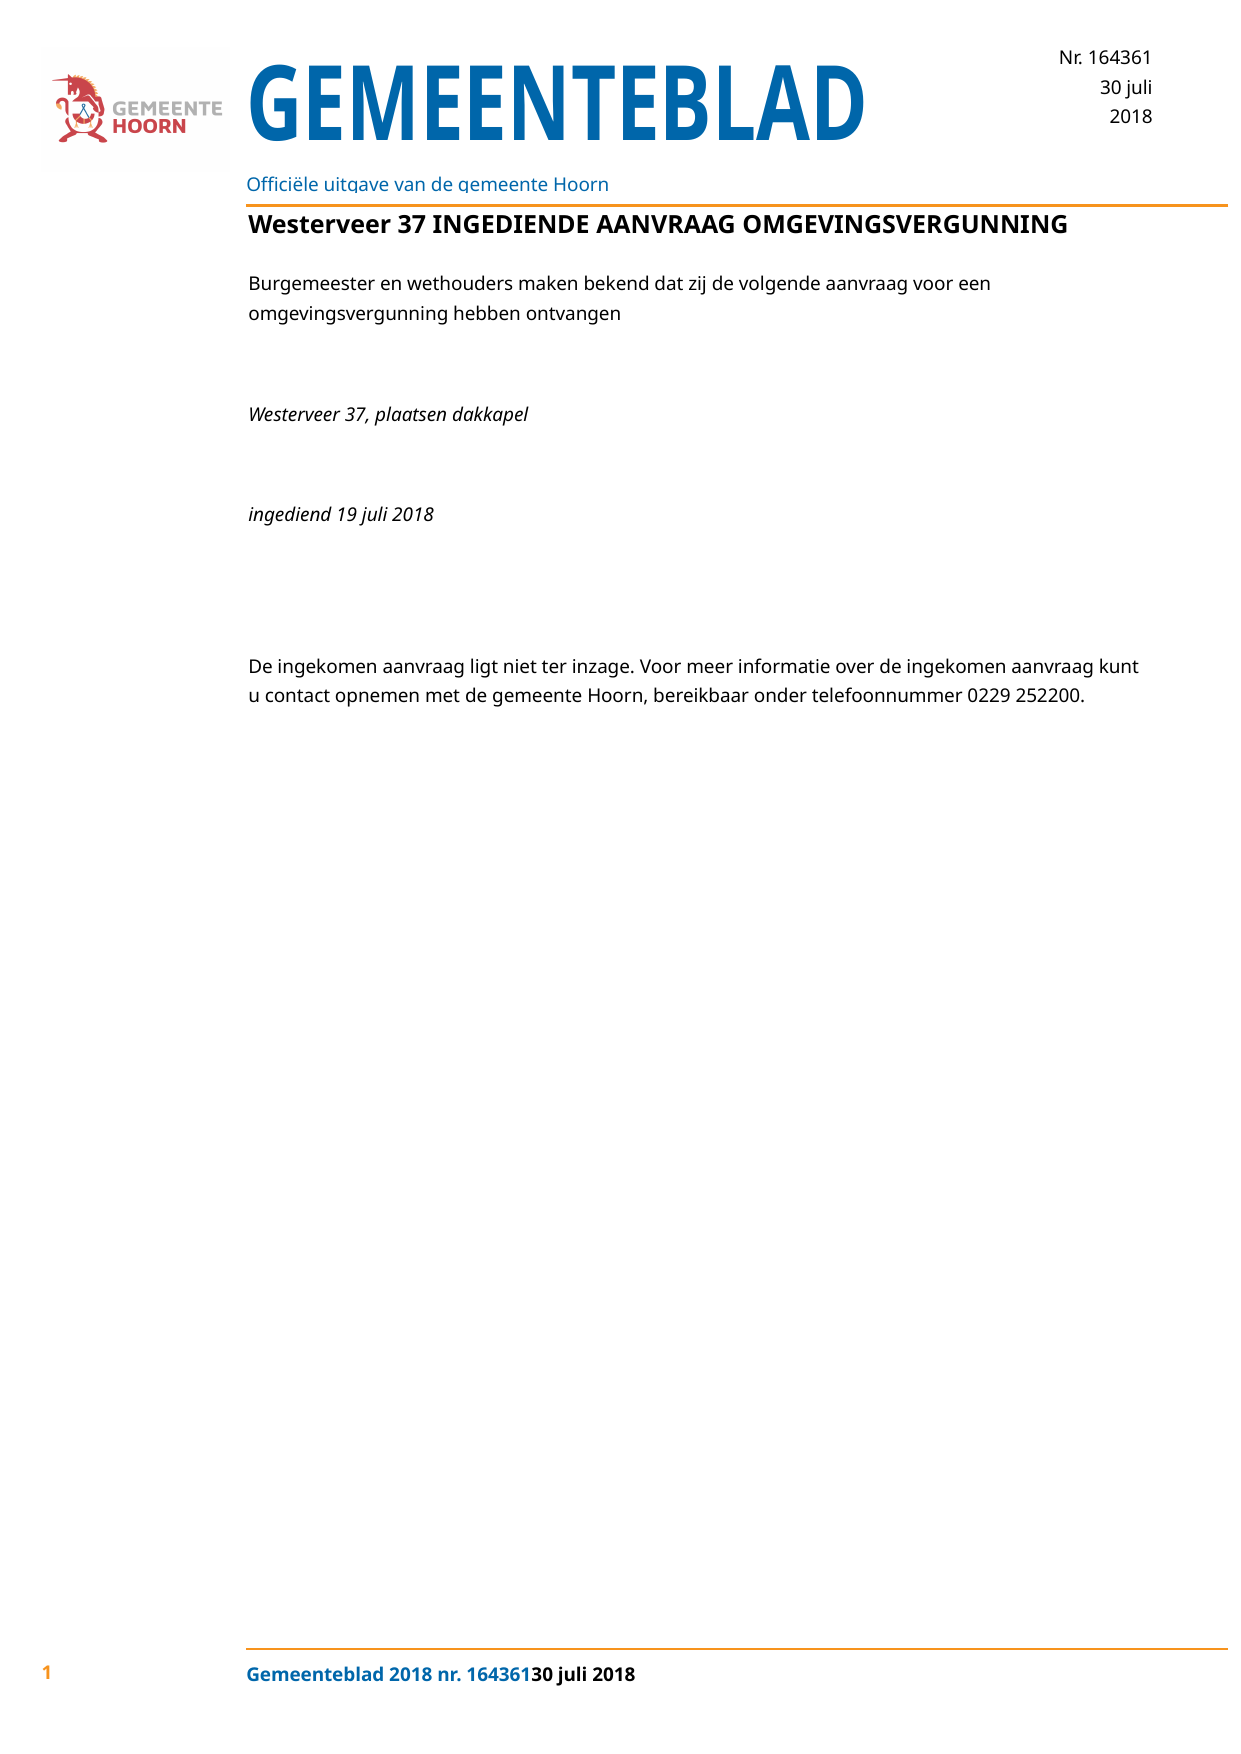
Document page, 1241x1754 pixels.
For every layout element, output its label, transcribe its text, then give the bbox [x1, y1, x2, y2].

text Westerveer 37 INGEDIENDE AANVRAAG OMGEVINGSVERGUNNING [248, 207, 1152, 241]
text ingediend 19 juli 2018 [248, 502, 1152, 527]
text Westerveer 37, plaatsen dakkapel [248, 401, 1152, 426]
text Burgemeester en wethouders maken bekend dat zij de volgende aanvraag voor een omgevingsvergunning hebben ontvangen [248, 270, 1152, 326]
picture [41, 47, 231, 172]
text De ingekomen aanvraag ligt niet ter inzage. Voor meer informatie over de ingekomen aanvraag kunt u contact opnemen met de gemeente Hoorn, bereikbaar onder telefoonnummer 0229 252200. [248, 653, 1152, 708]
